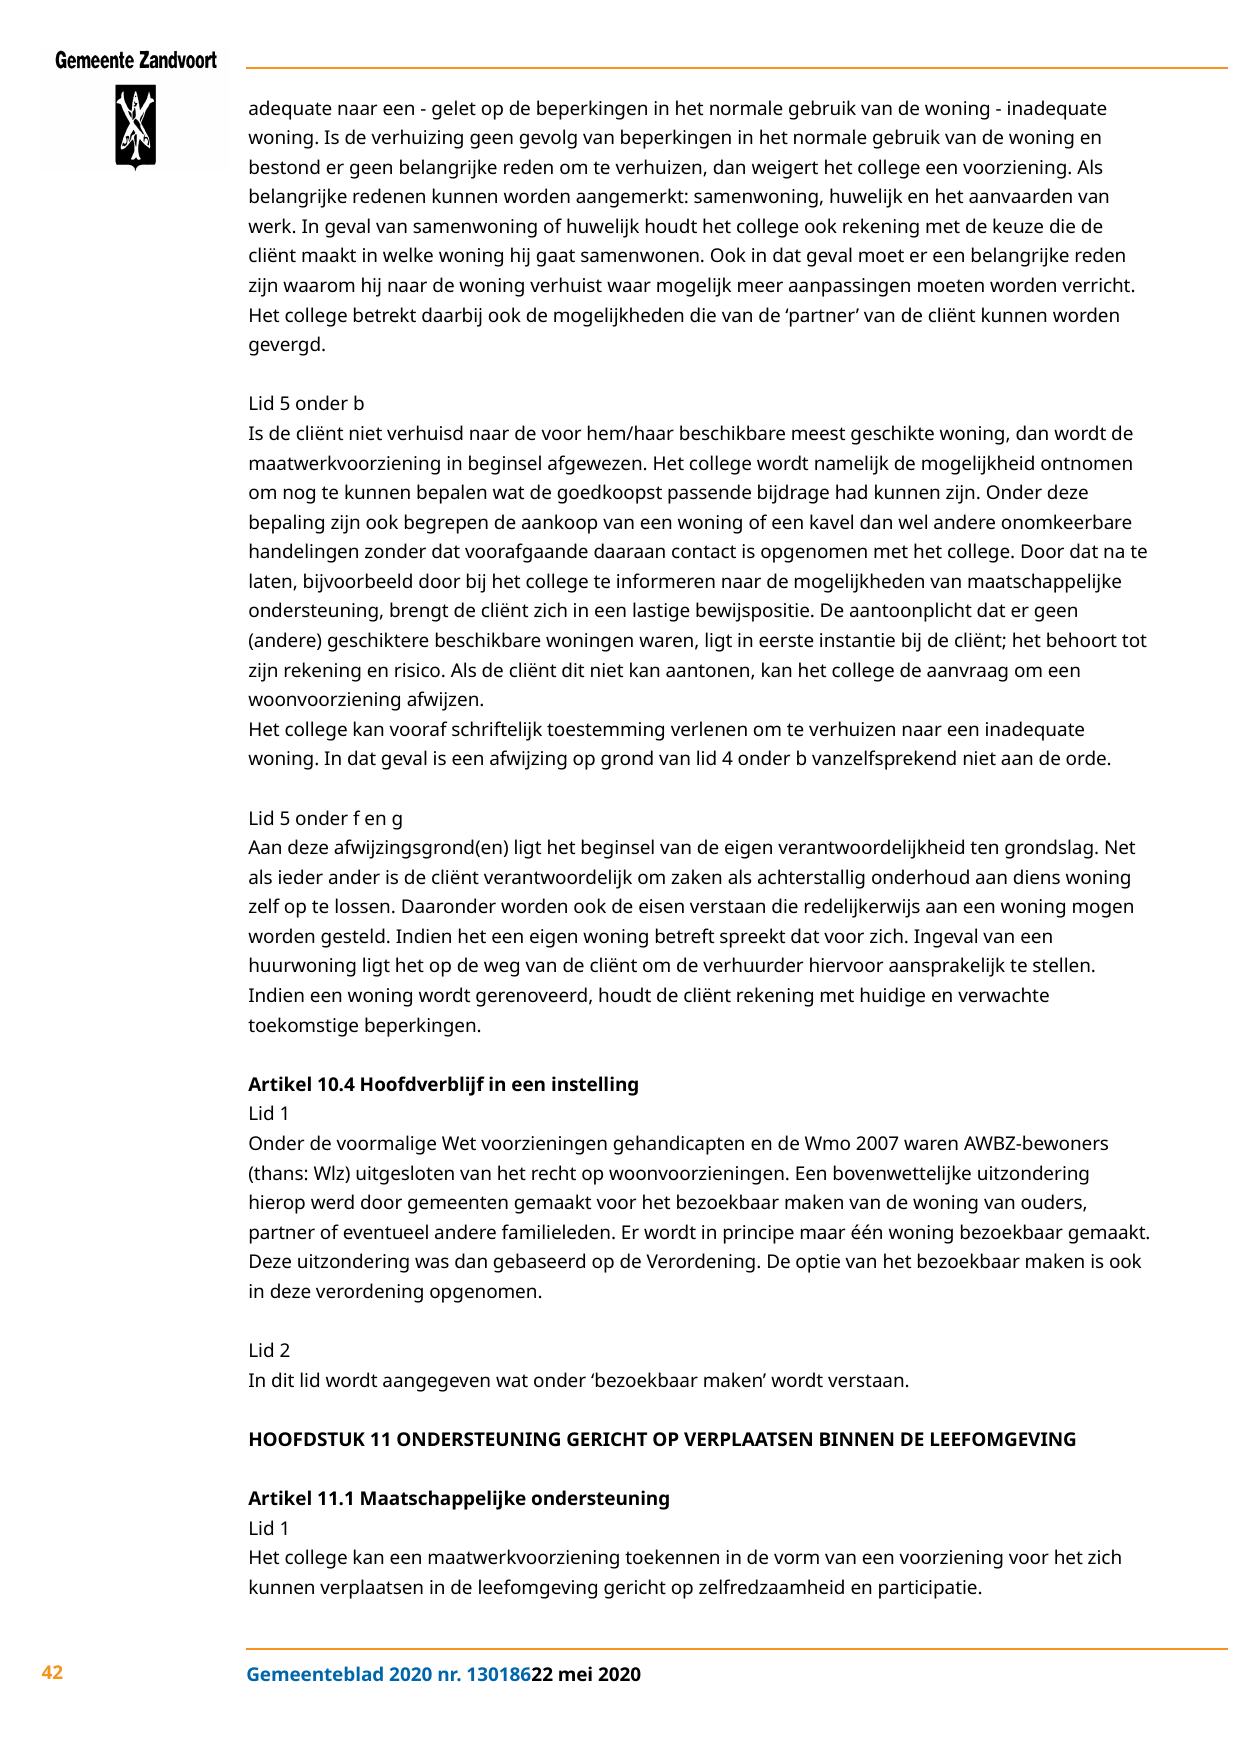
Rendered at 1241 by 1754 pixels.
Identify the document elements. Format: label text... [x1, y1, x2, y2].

text Indien een woning wordt gerenoveerd, houdt de cliënt rekening met huidige en verwachte toekomstige beperkingen. [248, 982, 1152, 1038]
text Aan deze afwijzingsgrond(en) ligt het beginsel van de eigen verantwoordelijkheid ten grondslag. Net als ieder ander is de cliënt verantwoordelijk om zaken als achterstallig onderhoud aan diens woning zelf op te lossen. Daaronder worden ook de eisen verstaan die redelijkerwijs aan een woning mogen worden gesteld. Indien het een eigen woning betreft spreekt dat voor zich. Ingeval van een huurwoning ligt het op de weg van de cliënt om de verhuurder hiervoor aansprakelijk te stellen. [248, 834, 1152, 978]
text Artikel 10.4 Hoofdverblijf in een instelling [248, 1071, 1152, 1097]
text Lid 5 onder f en g [248, 805, 1152, 831]
text Lid 2 [248, 1337, 1152, 1363]
text Lid 1 [248, 1101, 1152, 1126]
text adequate naar een - gelet op de beperkingen in het normale gebruik van de woning - inadequate woning. Is de verhuizing geen gevolg van beperkingen in het normale gebruik van de woning en bestond er geen belangrijke reden om te verhuizen, dan weigert het college een voorziening. Als belangrijke redenen kunnen worden aangemerkt: samenwoning, huwelijk en het aanvaarden van werk. In geval van samenwoning of huwelijk houdt het college ook rekening met de keuze die de cliënt maakt in welke woning hij gaat samenwonen. Ook in dat geval moet er een belangrijke reden zijn waarom hij naar de woning verhuist waar mogelijk meer aanpassingen moeten worden verricht. Het college betrekt daarbij ook de mogelijkheden die van de ‘partner’ van de cliënt kunnen worden gevergd. [248, 95, 1152, 357]
picture [41, 47, 231, 172]
text HOOFDSTUK 11 ONDERSTEUNING GERICHT OP VERPLAATSEN BINNEN DE LEEFOMGEVING [248, 1426, 1152, 1452]
text Het college kan een maatwerkvoorziening toekennen in de vorm van een voorziening voor het zich kunnen verplaatsen in de leefomgeving gericht op zelfredzaamheid en participatie. [248, 1544, 1152, 1600]
text Artikel 11.1 Maatschappelijke ondersteuning [248, 1485, 1152, 1511]
text Is de cliënt niet verhuisd naar de voor hem/haar beschikbare meest geschikte woning, dan wordt de maatwerkvoorziening in beginsel afgewezen. Het college wordt namelijk de mogelijkheid ontnomen om nog te kunnen bepalen wat de goedkoopst passende bijdrage had kunnen zijn. Onder deze bepaling zijn ook begrepen de aankoop van een woning of een kavel dan wel andere onomkeerbare handelingen zonder dat voorafgaande daaraan contact is opgenomen met het college. Door dat na te laten, bijvoorbeeld door bij het college te informeren naar de mogelijkheden van maatschappelijke ondersteuning, brengt de cliënt zich in een lastige bewijspositie. De aantoonplicht dat er geen (andere) geschiktere beschikbare woningen waren, ligt in eerste instantie bij de cliënt; het behoort tot zijn rekening en risico. Als de cliënt dit niet kan aantonen, kan het college de aanvraag om een woonvoorziening afwijzen. [248, 420, 1152, 712]
text Onder de voormalige Wet voorzieningen gehandicapten en de Wmo 2007 waren AWBZ-bewoners (thans: Wlz) uitgesloten van het recht op woonvoorzieningen. Een bovenwettelijke uitzondering hierop werd door gemeenten gemaakt voor het bezoekbaar maken van de woning van ouders, partner of eventueel andere familieleden. Er wordt in principe maar één woning bezoekbaar gemaakt. Deze uitzondering was dan gebaseerd op de Verordening. De optie van het bezoekbaar maken is ook in deze verordening opgenomen. [248, 1130, 1152, 1304]
text In dit lid wordt aangegeven wat onder ‘bezoekbaar maken’ wordt verstaan. [248, 1367, 1152, 1393]
text Lid 1 [248, 1515, 1152, 1541]
text Het college kan vooraf schriftelijk toestemming verlenen om te verhuizen naar een inadequate woning. In dat geval is een afwijzing op grond van lid 4 onder b vanzelfsprekend niet aan de orde. [248, 716, 1152, 771]
text Lid 5 onder b [248, 391, 1152, 416]
